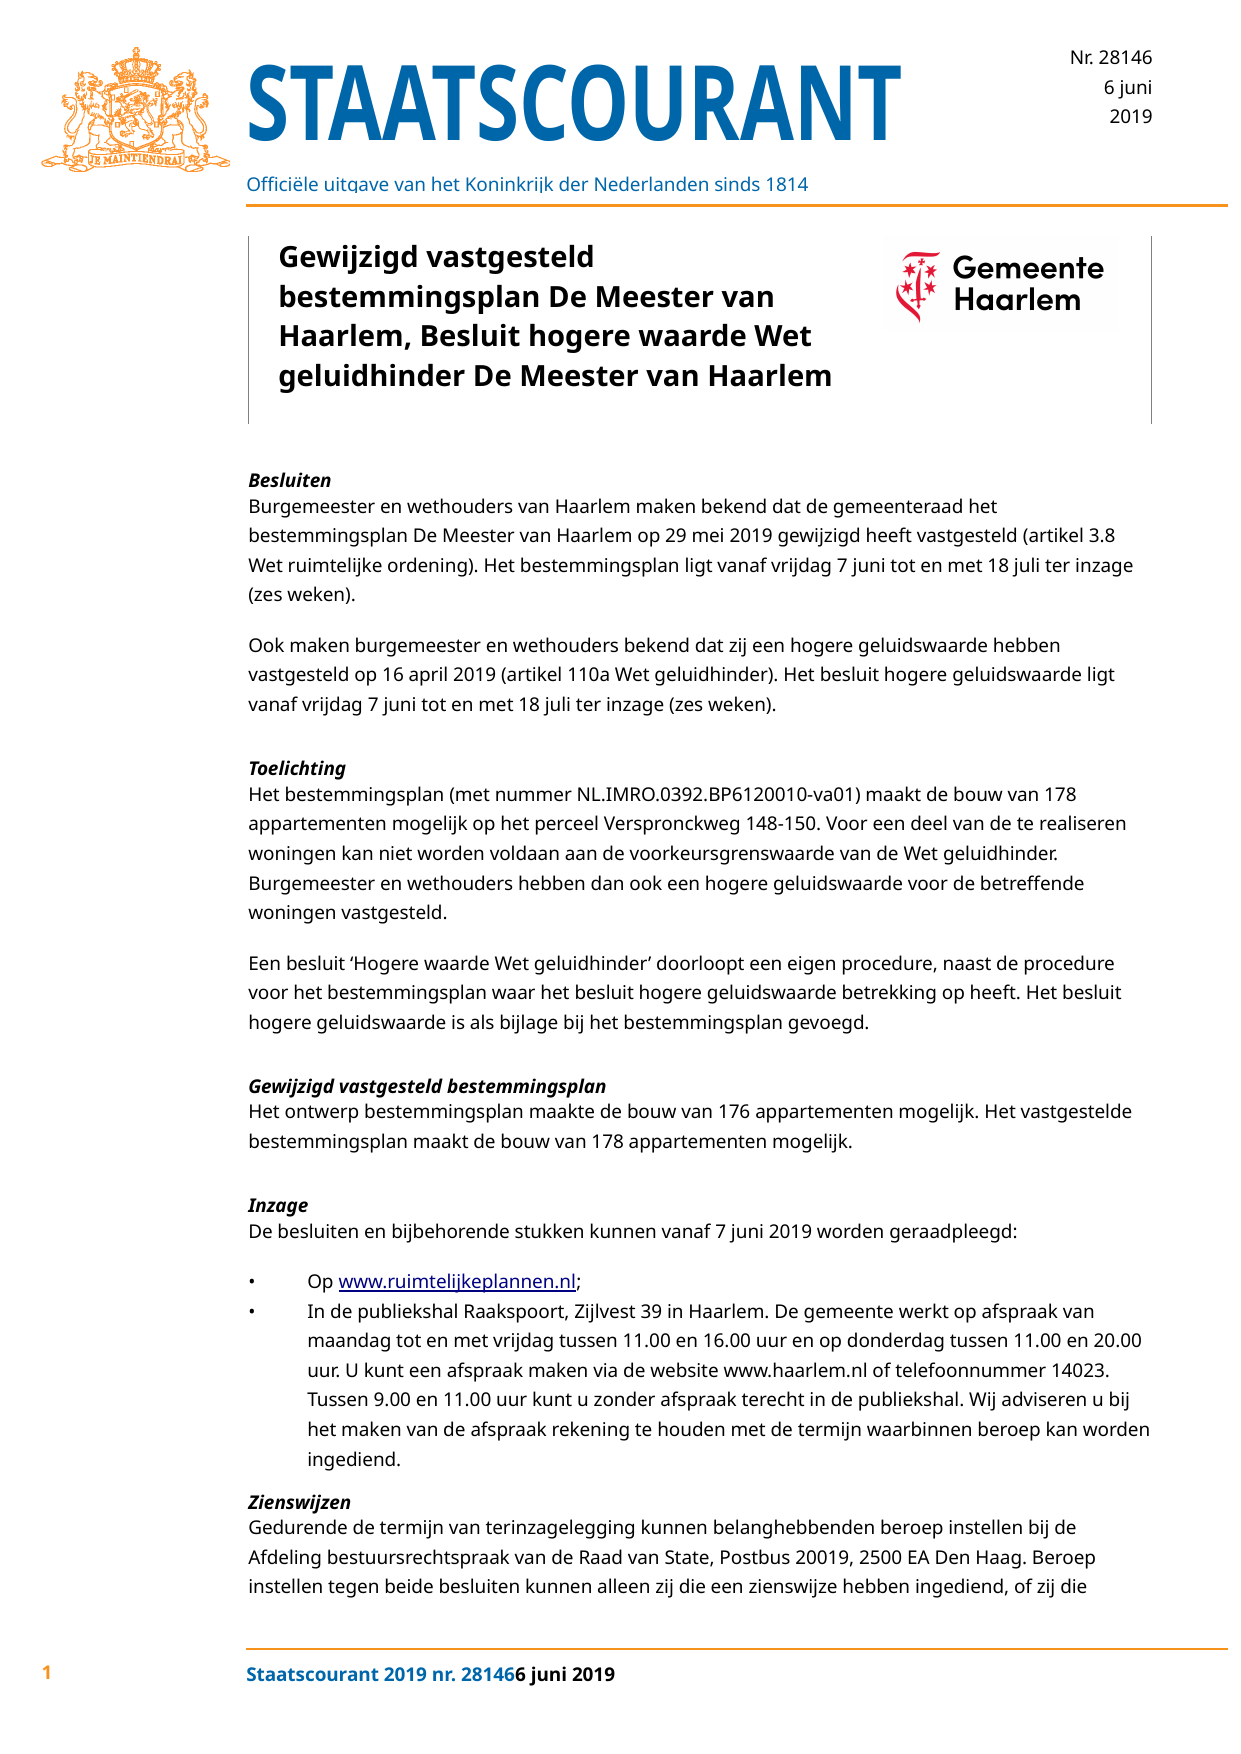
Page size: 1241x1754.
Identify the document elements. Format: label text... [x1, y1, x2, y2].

text Een besluit ‘Hogere waarde Wet geluidhinder’ doorloopt een eigen procedure, naast de procedure voor het bestemmingsplan waar het besluit hogere geluidswaarde betrekking op heeft. Het besluit hogere geluidswaarde is als bijlage bij het bestemmingsplan gevoegd. [248, 950, 1152, 1034]
picture [41, 47, 231, 172]
text Het ontwerp bestemmingsplan maakte de bouw van 176 appartementen mogelijk. Het vastgestelde bestemmingsplan maakt de bouw van 178 appartementen mogelijk. [248, 1098, 1152, 1154]
text Burgemeester en wethouders van Haarlem maken bekend dat de gemeenteraad het bestemmingsplan De Meester van Haarlem op 29 mei 2019 gewijzigd heeft vastgesteld (artikel 3.8 Wet ruimtelijke ordening). Het bestemmingsplan ligt vanaf vrijdag 7 juni tot en met 18 juli ter inzage (zes weken). [248, 493, 1152, 607]
text Besluiten [248, 467, 1152, 493]
text Toelichting [248, 755, 1152, 781]
text Gedurende de termijn van terinzagelegging kunnen belanghebbenden beroep instellen bij de Afdeling bestuursrechtspraak van de Raad van State, Postbus 20019, 2500 EA Den Haag. Beroep instellen tegen beide besluiten kunnen alleen zij die een zienswijze hebben ingediend, of zij die [248, 1514, 1152, 1599]
table_header Gewijzigd vastgesteld bestemmingsplan De Meester van Haarlem, Besluit hogere waarde Wet geluidhinder De Meester van Haarlem [249, 236, 850, 424]
table_header [850, 236, 1151, 424]
picture [882, 236, 1119, 331]
text Gewijzigd vastgesteld bestemmingsplan [248, 1073, 1152, 1098]
list In de publiekshal Raakspoort, Zijlvest 39 in Haarlem. De gemeente werkt op afspraak van maandag tot en met vrijdag tussen 11.00 en 16.00 uur en op donderdag tussen 11.00 en 20.00 uur. U kunt een afspraak maken via de website www.haarlem.nl of telefoonnummer 14023. Tussen 9.00 en 11.00 uur kunt u zonder afspraak terecht in de publiekshal. Wij adviseren u bij het maken van de afspraak rekening te houden met de termijn waarbinnen beroep kan worden ingediend. [248, 1298, 1152, 1471]
text Zienswijzen [248, 1489, 1152, 1514]
text Inzage [248, 1192, 1152, 1218]
text Het bestemmingsplan (met nummer NL.IMRO.0392.BP6120010-va01) maakt de bouw van 178 appartementen mogelijk op het perceel Verspronckweg 148-150. Voor een deel van de te realiseren woningen kan niet worden voldaan aan de voorkeursgrenswaarde van de Wet geluidhinder. Burgemeester en wethouders hebben dan ook een hogere geluidswaarde voor de betreffende woningen vastgesteld. [248, 781, 1152, 925]
list Op www.ruimtelijkeplannen.nl; [248, 1268, 1152, 1294]
text De besluiten en bijbehorende stukken kunnen vanaf 7 juni 2019 worden geraadpleegd: [248, 1218, 1152, 1243]
text Ook maken burgemeester en wethouders bekend dat zij een hogere geluidswaarde hebben vastgesteld op 16 april 2019 (artikel 110a Wet geluidhinder). Het besluit hogere geluidswaarde ligt vanaf vrijdag 7 juni tot en met 18 juli ter inzage (zes weken). [248, 632, 1152, 717]
